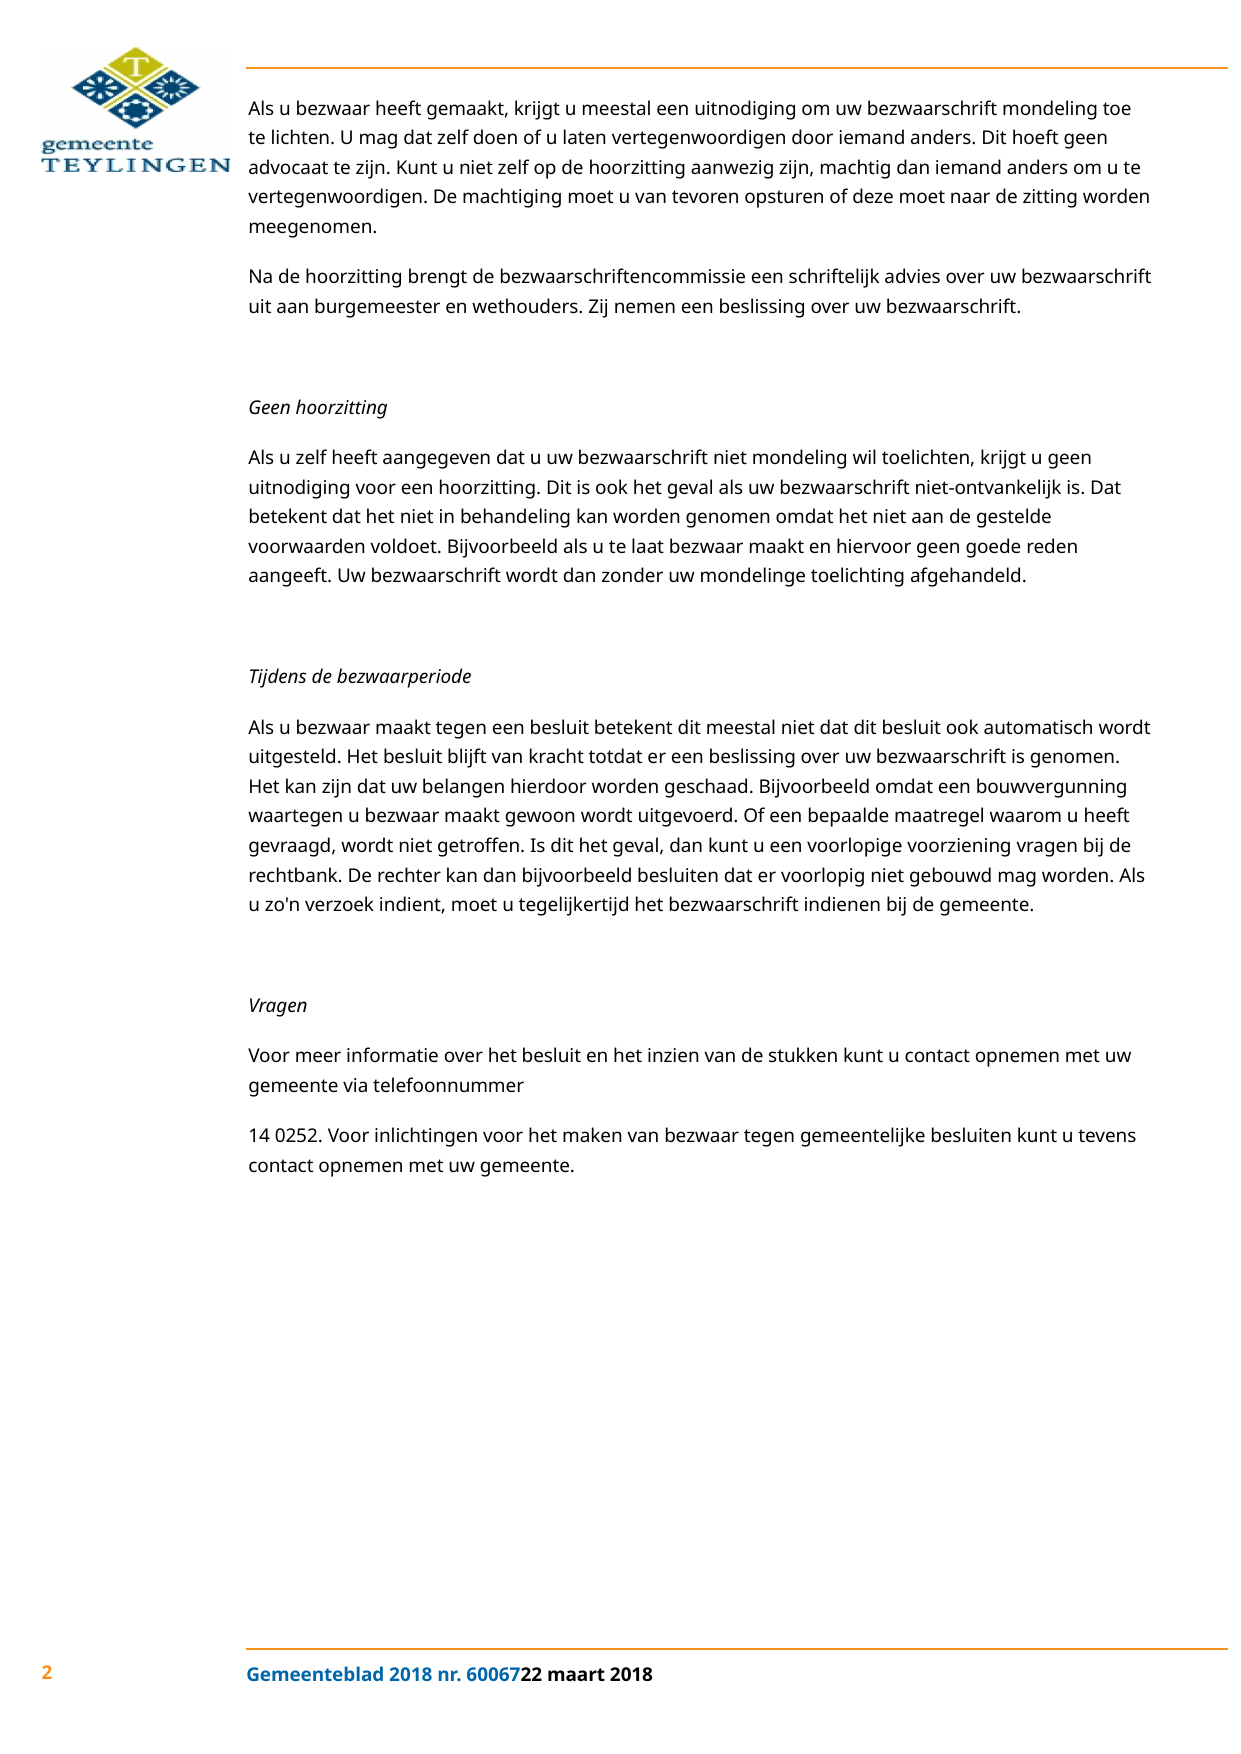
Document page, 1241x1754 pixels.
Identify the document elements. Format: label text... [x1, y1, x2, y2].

picture [41, 47, 231, 172]
text Geen hoorzitting [248, 394, 1152, 420]
text 14 0252. Voor inlichtingen voor het maken van bezwaar tegen gemeentelijke besluiten kunt u tevens contact opnemen met uw gemeente. [248, 1123, 1152, 1178]
text Tijdens de bezwaarperiode [248, 663, 1152, 689]
text Na de hoorzitting brengt de bezwaarschriftencommissie een schriftelijk advies over uw bezwaarschrift uit aan burgemeester en wethouders. Zij nemen een beslissing over uw bezwaarschrift. [248, 263, 1152, 319]
text Als u bezwaar maakt tegen een besluit betekent dit meestal niet dat dit besluit ook automatisch wordt uitgesteld. Het besluit blijft van kracht totdat er een beslissing over uw bezwaarschrift is genomen. Het kan zijn dat uw belangen hierdoor worden geschaad. Bijvoorbeeld omdat een bouwvergunning waartegen u bezwaar maakt gewoon wordt uitgevoerd. Of een bepaalde maatregel waarom u heeft gevraagd, wordt niet getroffen. Is dit het geval, dan kunt u een voorlopige voorziening vragen bij de rechtbank. De rechter kan dan bijvoorbeeld besluiten dat er voorlopig niet gebouwd mag worden. Als u zo'n verzoek indient, moet u tegelijkertijd het bezwaarschrift indienen bij de gemeente. [248, 714, 1152, 917]
text Voor meer informatie over het besluit en het inzien van de stukken kunt u contact opnemen met uw gemeente via telefoonnummer [248, 1043, 1152, 1098]
text Als u zelf heeft aangegeven dat u uw bezwaarschrift niet mondeling wil toelichten, krijgt u geen uitnodiging voor een hoorzitting. Dit is ook het geval als uw bezwaarschrift niet-ontvankelijk is. Dat betekent dat het niet in behandeling kan worden genomen omdat het niet aan de gestelde voorwaarden voldoet. Bijvoorbeeld als u te laat bezwaar maakt en hiervoor geen goede reden aangeeft. Uw bezwaarschrift wordt dan zonder uw mondelinge toelichting afgehandeld. [248, 444, 1152, 588]
text Als u bezwaar heeft gemaakt, krijgt u meestal een uitnodiging om uw bezwaarschrift mondeling toe te lichten. U mag dat zelf doen of u laten vertegenwoordigen door iemand anders. Dit hoeft geen advocaat te zijn. Kunt u niet zelf op de hoorzitting aanwezig zijn, machtig dan iemand anders om u te vertegenwoordigen. De machtiging moet u van tevoren opsturen of deze moet naar de zitting worden meegenomen. [248, 95, 1152, 239]
text Vragen [248, 992, 1152, 1018]
